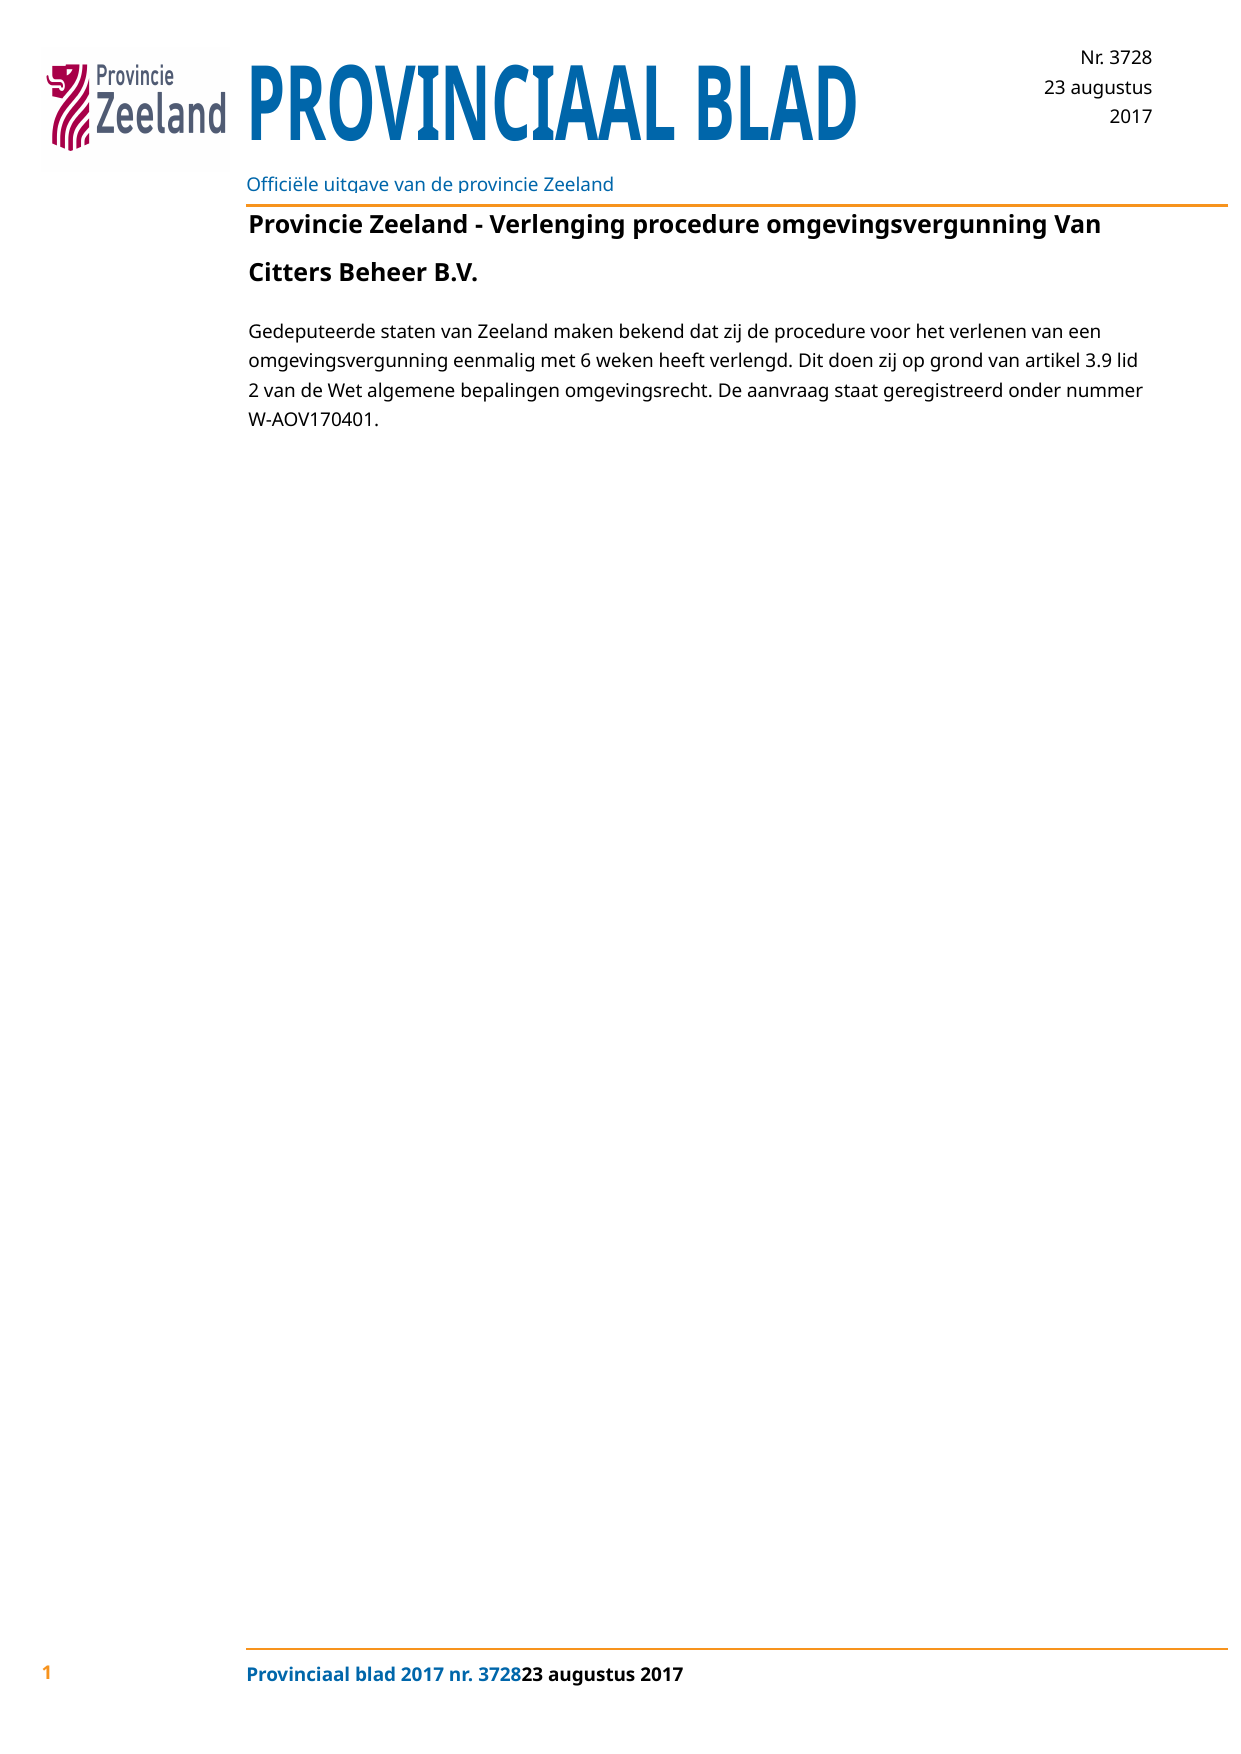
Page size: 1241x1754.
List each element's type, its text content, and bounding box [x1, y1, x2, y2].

text Gedeputeerde staten van Zeeland maken bekend dat zij de procedure voor het verlenen van een omgevingsvergunning eenmalig met 6 weken heeft verlengd. Dit doen zij op grond van artikel 3.9 lid 2 van de Wet algemene bepalingen omgevingsrecht. De aanvraag staat geregistreerd onder nummer W-AOV170401. [248, 318, 1152, 432]
picture [41, 47, 231, 172]
text Provincie Zeeland - Verlenging procedure omgevingsvergunning Van Citters Beheer B.V. [248, 207, 1152, 288]
